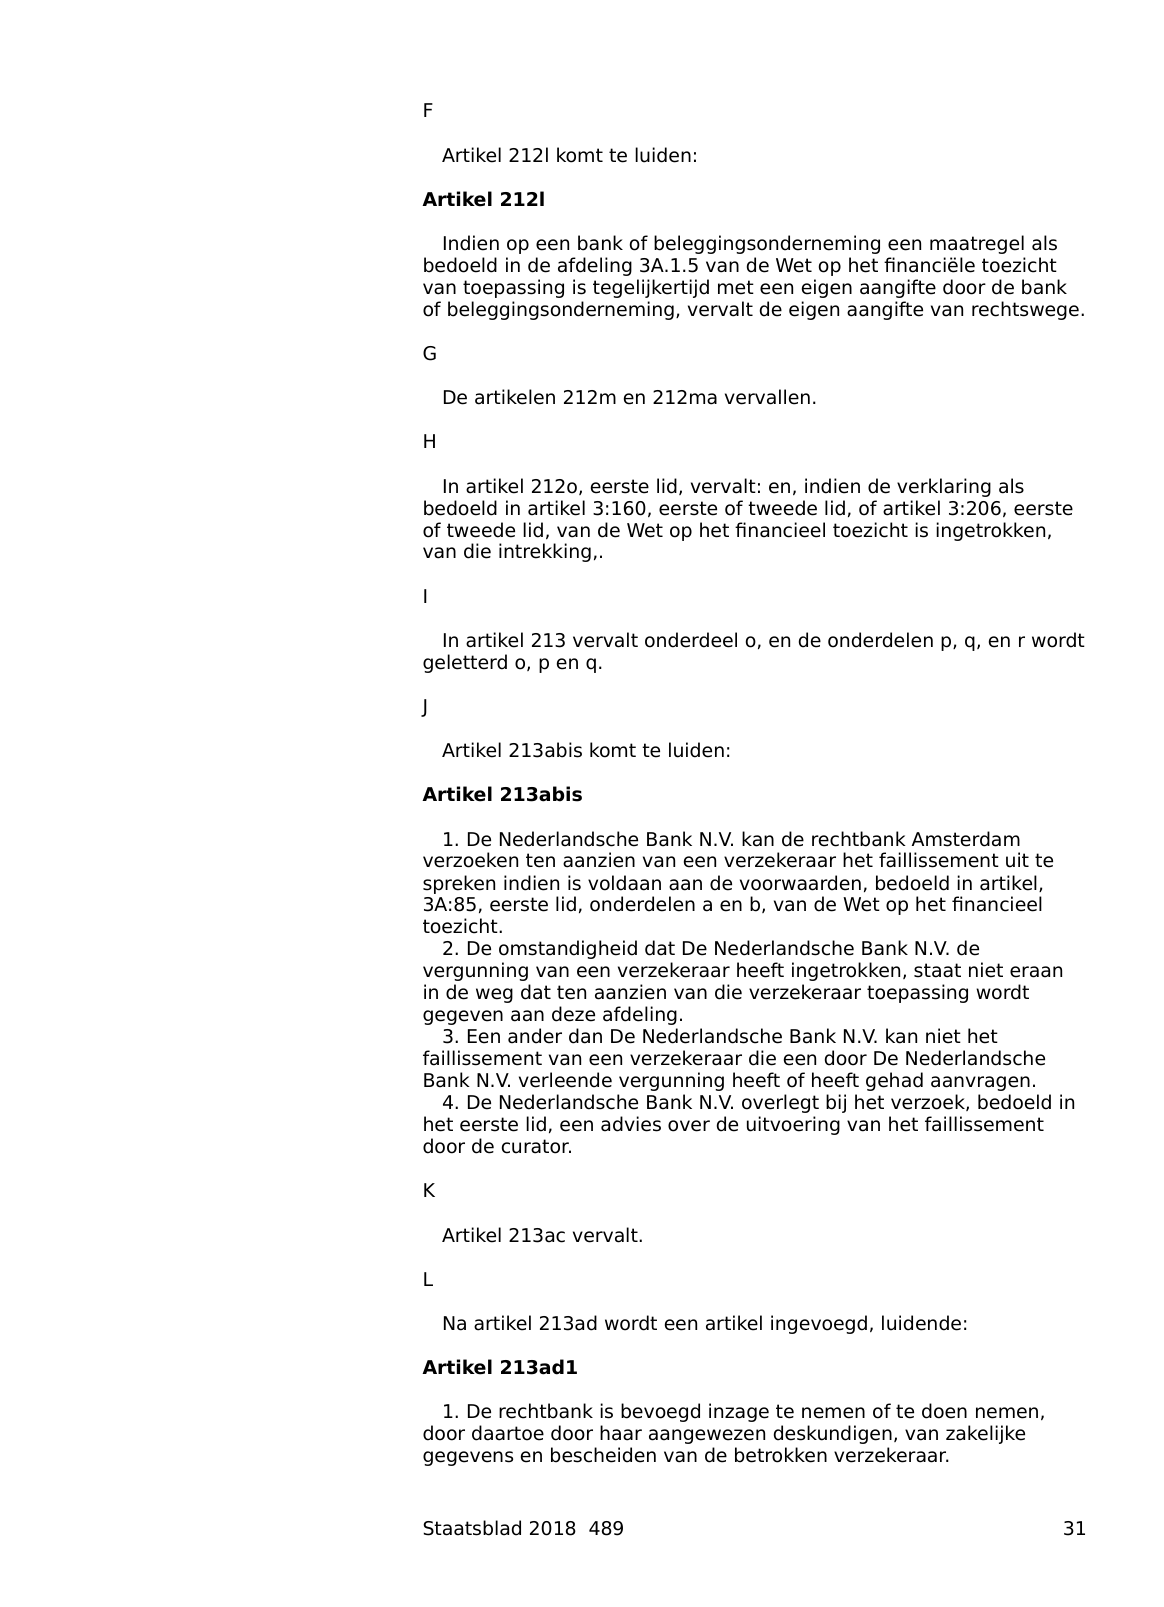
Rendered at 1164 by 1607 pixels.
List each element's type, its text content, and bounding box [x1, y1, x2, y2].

text J [422, 696, 1087, 718]
text In artikel 213 vervalt onderdeel o, en de onderdelen p, q, en r wordt geletterd o, p en q. [422, 630, 1087, 674]
text 3. Een ander dan De Nederlandsche Bank N.V. kan niet het faillissement van een verzekeraar die een door De Nederlandsche Bank N.V. verleende vergunning heeft of heeft gehad aanvragen. [422, 1026, 1087, 1092]
text Indien op een bank of beleggingsonderneming een maatregel als bedoeld in de afdeling 3A.1.5 van de Wet op het financiële toezicht van toepassing is tegelijkertijd met een eigen aangifte door de bank of beleggingsonderneming, vervalt de eigen aangifte van rechtswege. [422, 233, 1087, 321]
text 2. De omstandigheid dat De Nederlandsche Bank N.V. de vergunning van een verzekeraar heeft ingetrokken, staat niet eraan in de weg dat ten aanzien van die verzekeraar toepassing wordt gegeven aan deze afdeling. [422, 938, 1087, 1026]
text K [422, 1180, 1087, 1202]
text H [422, 431, 1087, 453]
text 1. De Nederlandsche Bank N.V. kan de rechtbank Amsterdam verzoeken ten aanzien van een verzekeraar het faillissement uit te spreken indien is voldaan aan de voorwaarden, bedoeld in artikel, 3A:85, eerste lid, onderdelen a en b, van de Wet op het financieel toezicht. [422, 828, 1087, 938]
text Artikel 213ac vervalt. [422, 1224, 1087, 1246]
text In artikel 212o, eerste lid, vervalt: en, indien de verklaring als bedoeld in artikel 3:160, eerste of tweede lid, of artikel 3:206, eerste of tweede lid, van de Wet op het financieel toezicht is ingetrokken, van die intrekking,. [422, 476, 1087, 563]
subtitle Artikel 213abis [422, 784, 1087, 806]
text Na artikel 213ad wordt een artikel ingevoegd, luidende: [422, 1313, 1087, 1335]
text I [422, 586, 1087, 608]
text L [422, 1269, 1087, 1291]
subtitle Artikel 213ad1 [422, 1357, 1087, 1379]
text 4. De Nederlandsche Bank N.V. overlegt bij het verzoek, bedoeld in het eerste lid, een advies over de uitvoering van het faillissement door de curator. [422, 1092, 1087, 1158]
text Artikel 213abis komt te luiden: [422, 740, 1087, 762]
text 1. De rechtbank is bevoegd inzage te nemen of te doen nemen, door daartoe door haar aangewezen deskundigen, van zakelijke gegevens en bescheiden van de betrokken verzekeraar. [422, 1401, 1087, 1467]
text F [422, 100, 1087, 122]
text G [422, 343, 1087, 365]
text Artikel 212l komt te luiden: [422, 144, 1087, 167]
text De artikelen 212m en 212ma vervallen. [422, 387, 1087, 409]
subtitle Artikel 212l [422, 189, 1087, 211]
